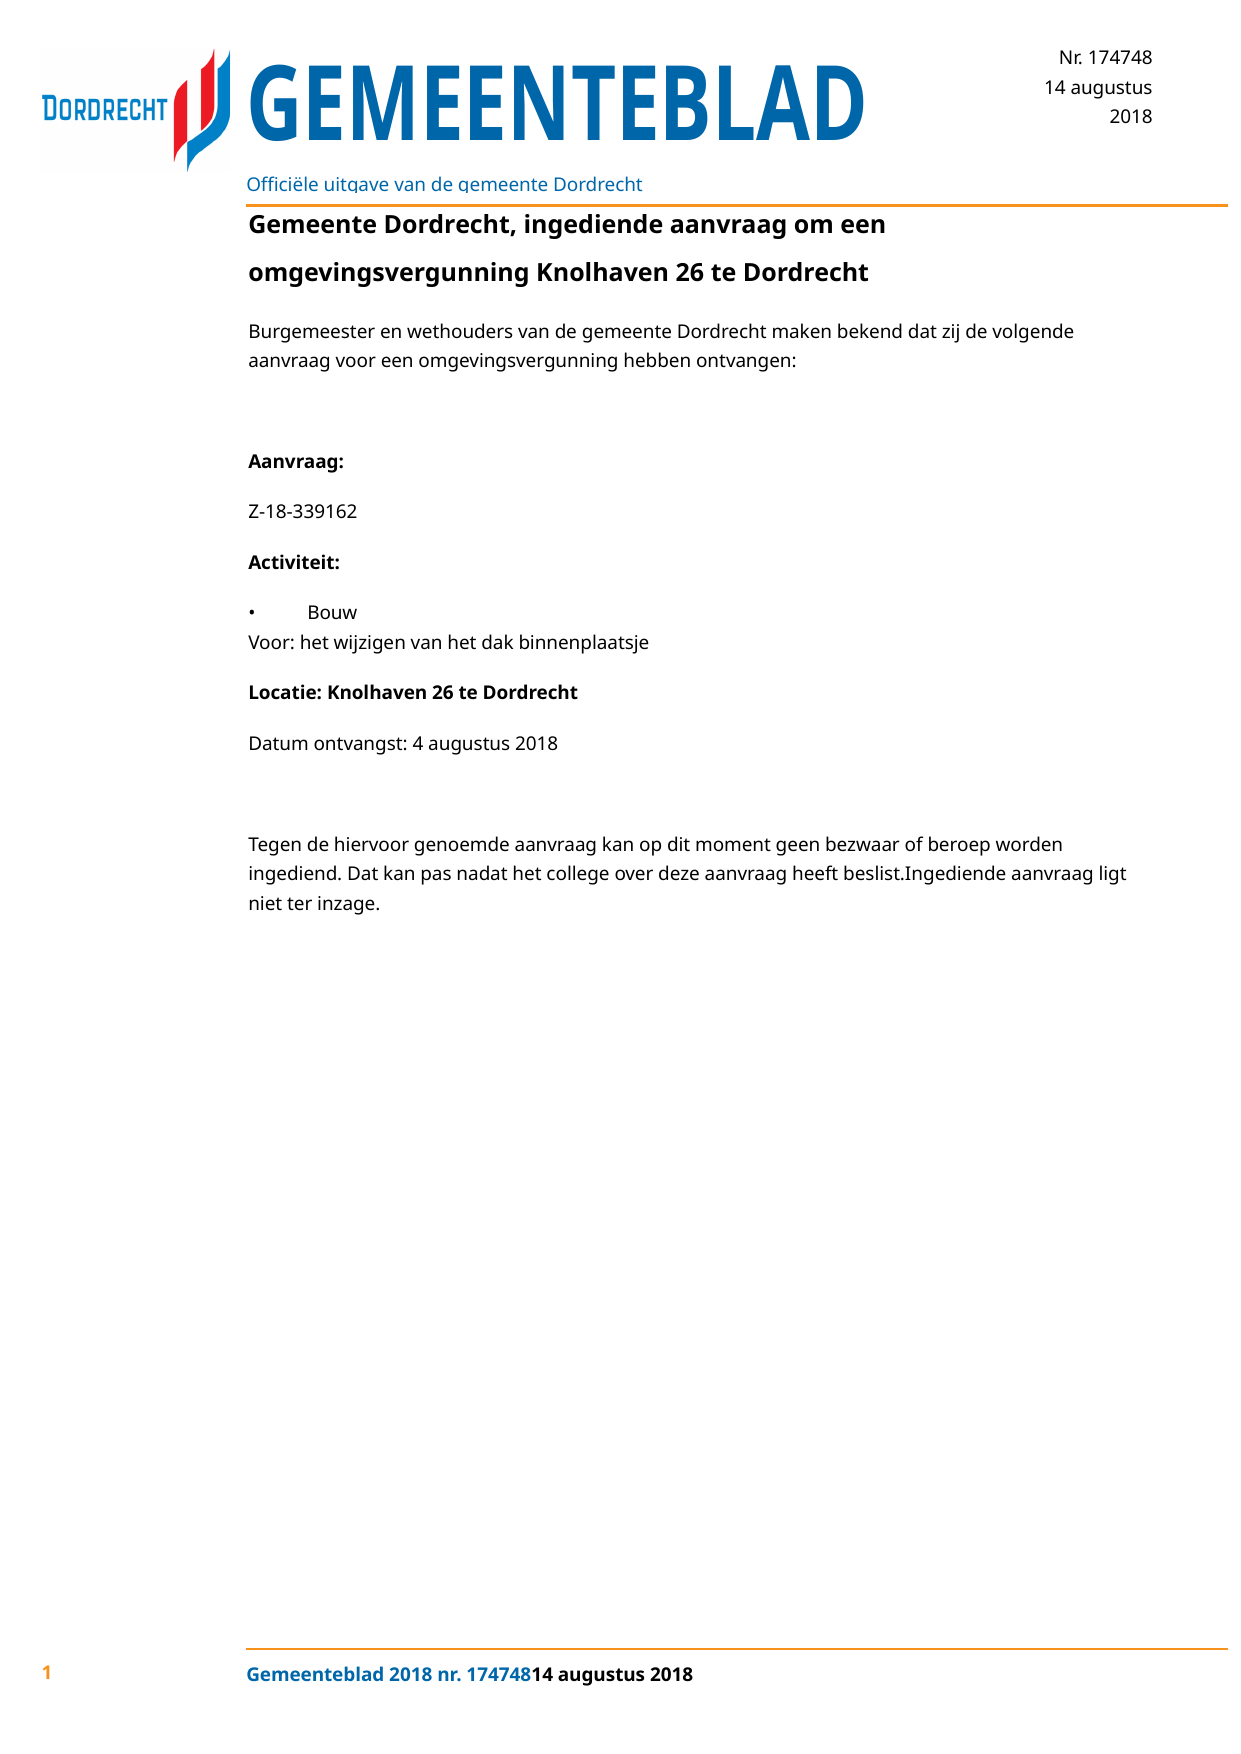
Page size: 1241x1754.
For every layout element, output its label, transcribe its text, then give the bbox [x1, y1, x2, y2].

text Burgemeester en wethouders van de gemeente Dordrecht maken bekend dat zij de volgende aanvraag voor een omgevingsvergunning hebben ontvangen: [248, 318, 1152, 373]
text Datum ontvangst: 4 augustus 2018 [248, 730, 1152, 756]
text Gemeente Dordrecht, ingediende aanvraag om een omgevingsvergunning Knolhaven 26 te Dordrecht [248, 207, 1152, 288]
picture [41, 47, 231, 172]
list Bouw [248, 599, 1152, 625]
text Activiteit: [248, 549, 1152, 575]
text Aanvraag: [248, 448, 1152, 474]
text Z-18-339162 [248, 499, 1152, 524]
text Tegen de hiervoor genoemde aanvraag kan op dit moment geen bezwaar of beroep worden ingediend. Dat kan pas nadat het college over deze aanvraag heeft beslist.Ingediende aanvraag ligt niet ter inzage. [248, 831, 1152, 916]
text Voor: het wijzigen van het dak binnenplaatsje [248, 629, 1152, 655]
text Locatie: Knolhaven 26 te Dordrecht [248, 679, 1152, 705]
